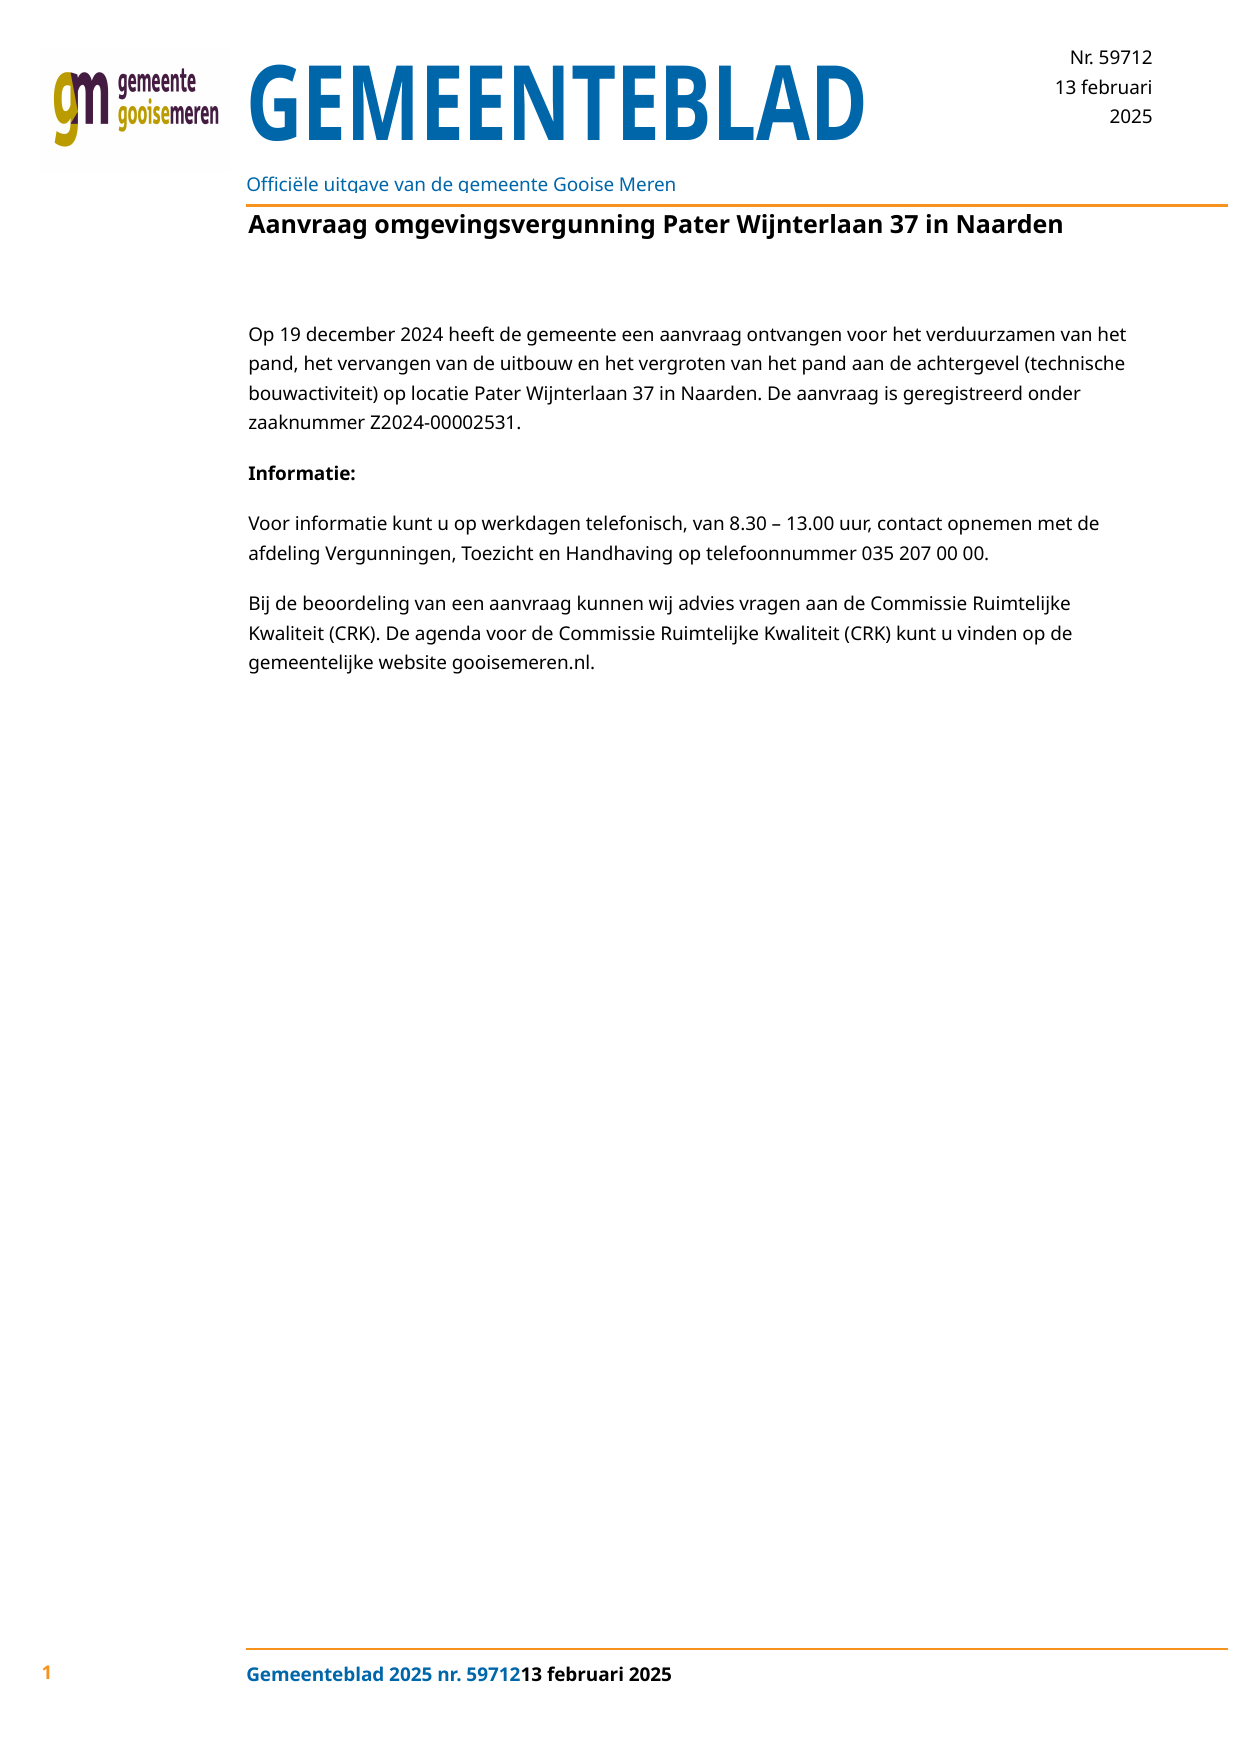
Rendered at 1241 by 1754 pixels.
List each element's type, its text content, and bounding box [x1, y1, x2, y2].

text Op 19 december 2024 heeft de gemeente een aanvraag ontvangen voor het verduurzamen van het pand, het vervangen van de uitbouw en het vergroten van het pand aan de achtergevel (technische bouwactiviteit) op locatie Pater Wijnterlaan 37 in Naarden. De aanvraag is geregistreerd onder zaaknummer Z2024-00002531. [248, 321, 1152, 435]
picture [41, 47, 231, 172]
text Bij de beoordeling van een aanvraag kunnen wij advies vragen aan de Commissie Ruimtelijke Kwaliteit (CRK). De agenda voor de Commissie Ruimtelijke Kwaliteit (CRK) kunt u vinden op de gemeentelijke website gooisemeren.nl. [248, 590, 1152, 675]
text Informatie: [248, 460, 1152, 486]
text Voor informatie kunt u op werkdagen telefonisch, van 8.30 – 13.00 uur, contact opnemen met de afdeling Vergunningen, Toezicht en Handhaving op telefoonnummer 035 207 00 00. [248, 510, 1152, 566]
text Aanvraag omgevingsvergunning Pater Wijnterlaan 37 in Naarden [248, 207, 1152, 241]
